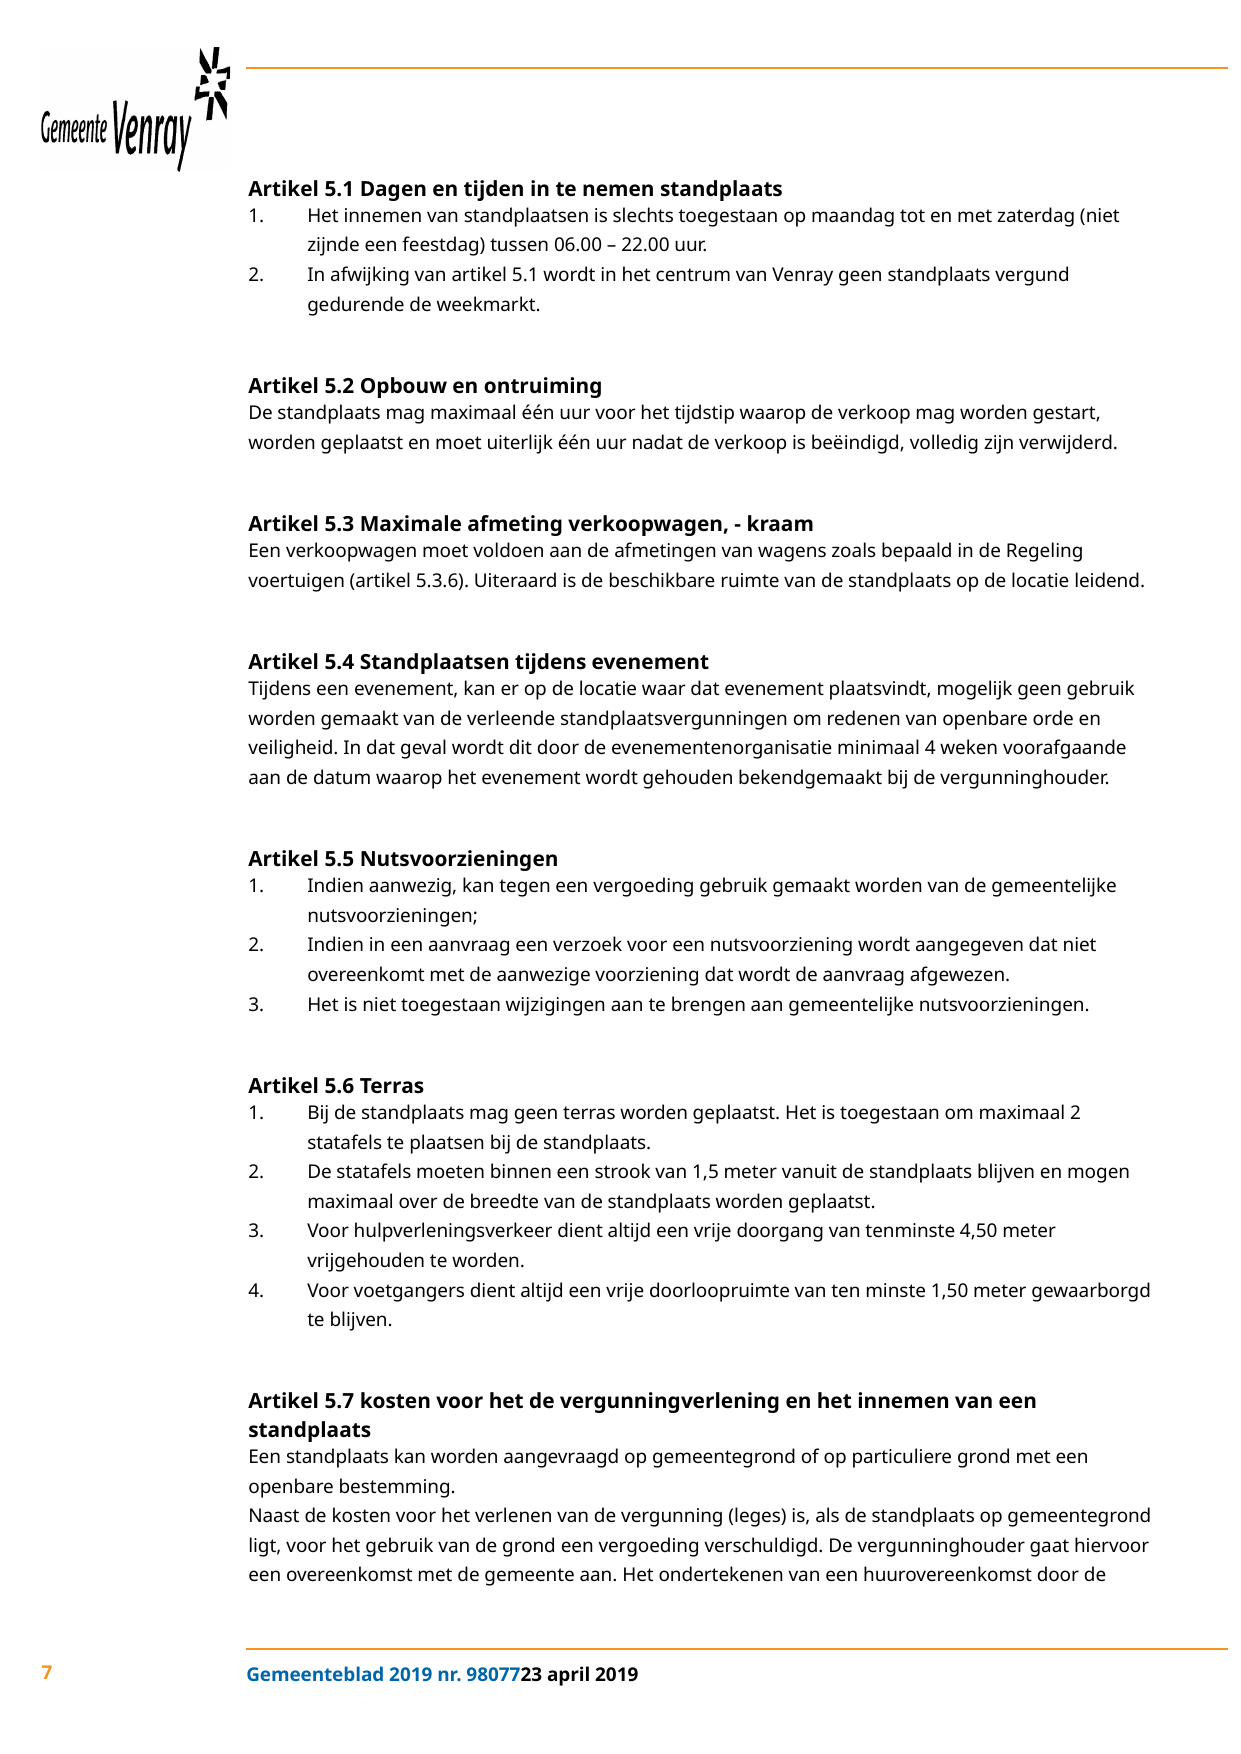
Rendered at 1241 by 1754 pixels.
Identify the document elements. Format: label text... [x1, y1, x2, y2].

text De standplaats mag maximaal één uur voor het tijdstip waarop de verkoop mag worden gestart, worden geplaatst en moet uiterlijk één uur nadat de verkoop is beëindigd, volledig zijn verwijderd. [248, 399, 1152, 454]
list Indien aanwezig, kan tegen een vergoeding gebruik gemaakt worden van de gemeentelijke nutsvoorzieningen; [248, 872, 1152, 928]
list Het is niet toegestaan wijzigingen aan te brengen aan gemeentelijke nutsvoorzieningen. [248, 991, 1152, 1017]
text Naast de kosten voor het verlenen van de vergunning (leges) is, als de standplaats op gemeentegrond ligt, voor het gebruik van de grond een vergoeding verschuldigd. De vergunninghouder gaat hiervoor een overeenkomst met de gemeente aan. Het ondertekenen van een huurovereenkomst door de [248, 1502, 1152, 1587]
list Voor hulpverleningsverkeer dient altijd een vrije doorgang van tenminste 4,50 meter vrijgehouden te worden. [248, 1218, 1152, 1273]
list De statafels moeten binnen een strook van 1,5 meter vanuit de standplaats blijven en mogen maximaal over de breedte van de standplaats worden geplaatst. [248, 1158, 1152, 1214]
text Artikel 5.4 Standplaatsen tijdens evenement [248, 647, 1152, 675]
list Bij de standplaats mag geen terras worden geplaatst. Het is toegestaan om maximaal 2 statafels te plaatsen bij de standplaats. [248, 1099, 1152, 1154]
text Artikel 5.7 kosten voor het de vergunningverlening en het innemen van een standplaats [248, 1386, 1152, 1443]
text Artikel 5.3 Maximale afmeting verkoopwagen, - kraam [248, 509, 1152, 537]
list Het innemen van standplaatsen is slechts toegestaan op maandag tot en met zaterdag (niet zijnde een feestdag) tussen 06.00 – 22.00 uur. [248, 202, 1152, 257]
text Een standplaats kan worden aangevraagd op gemeentegrond of op particuliere grond met een openbare bestemming. [248, 1443, 1152, 1498]
text Een verkoopwagen moet voldoen aan de afmetingen van wagens zoals bepaald in de Regeling voertuigen (artikel 5.3.6). Uiteraard is de beschikbare ruimte van de standplaats op de locatie leidend. [248, 537, 1152, 593]
text Artikel 5.6 Terras [248, 1071, 1152, 1099]
list In afwijking van artikel 5.1 wordt in het centrum van Venray geen standplaats vergund gedurende de weekmarkt. [248, 261, 1152, 317]
text Artikel 5.2 Opbouw en ontruiming [248, 371, 1152, 399]
list Indien in een aanvraag een verzoek voor een nutsvoorziening wordt aangegeven dat niet overeenkomt met de aanwezige voorziening dat wordt de aanvraag afgewezen. [248, 932, 1152, 987]
list Voor voetgangers dient altijd een vrije doorloopruimte van ten minste 1,50 meter gewaarborgd te blijven. [248, 1277, 1152, 1332]
text Tijdens een evenement, kan er op de locatie waar dat evenement plaatsvindt, mogelijk geen gebruik worden gemaakt van de verleende standplaatsvergunningen om redenen van openbare orde en veiligheid. In dat geval wordt dit door de evenementenorganisatie minimaal 4 weken voorafgaande aan de datum waarop het evenement wordt gehouden bekendgemaakt bij de vergunninghouder. [248, 675, 1152, 790]
picture [41, 47, 231, 172]
text Artikel 5.5 Nutsvoorzieningen [248, 844, 1152, 872]
text Artikel 5.1 Dagen en tijden in te nemen standplaats [248, 174, 1152, 202]
